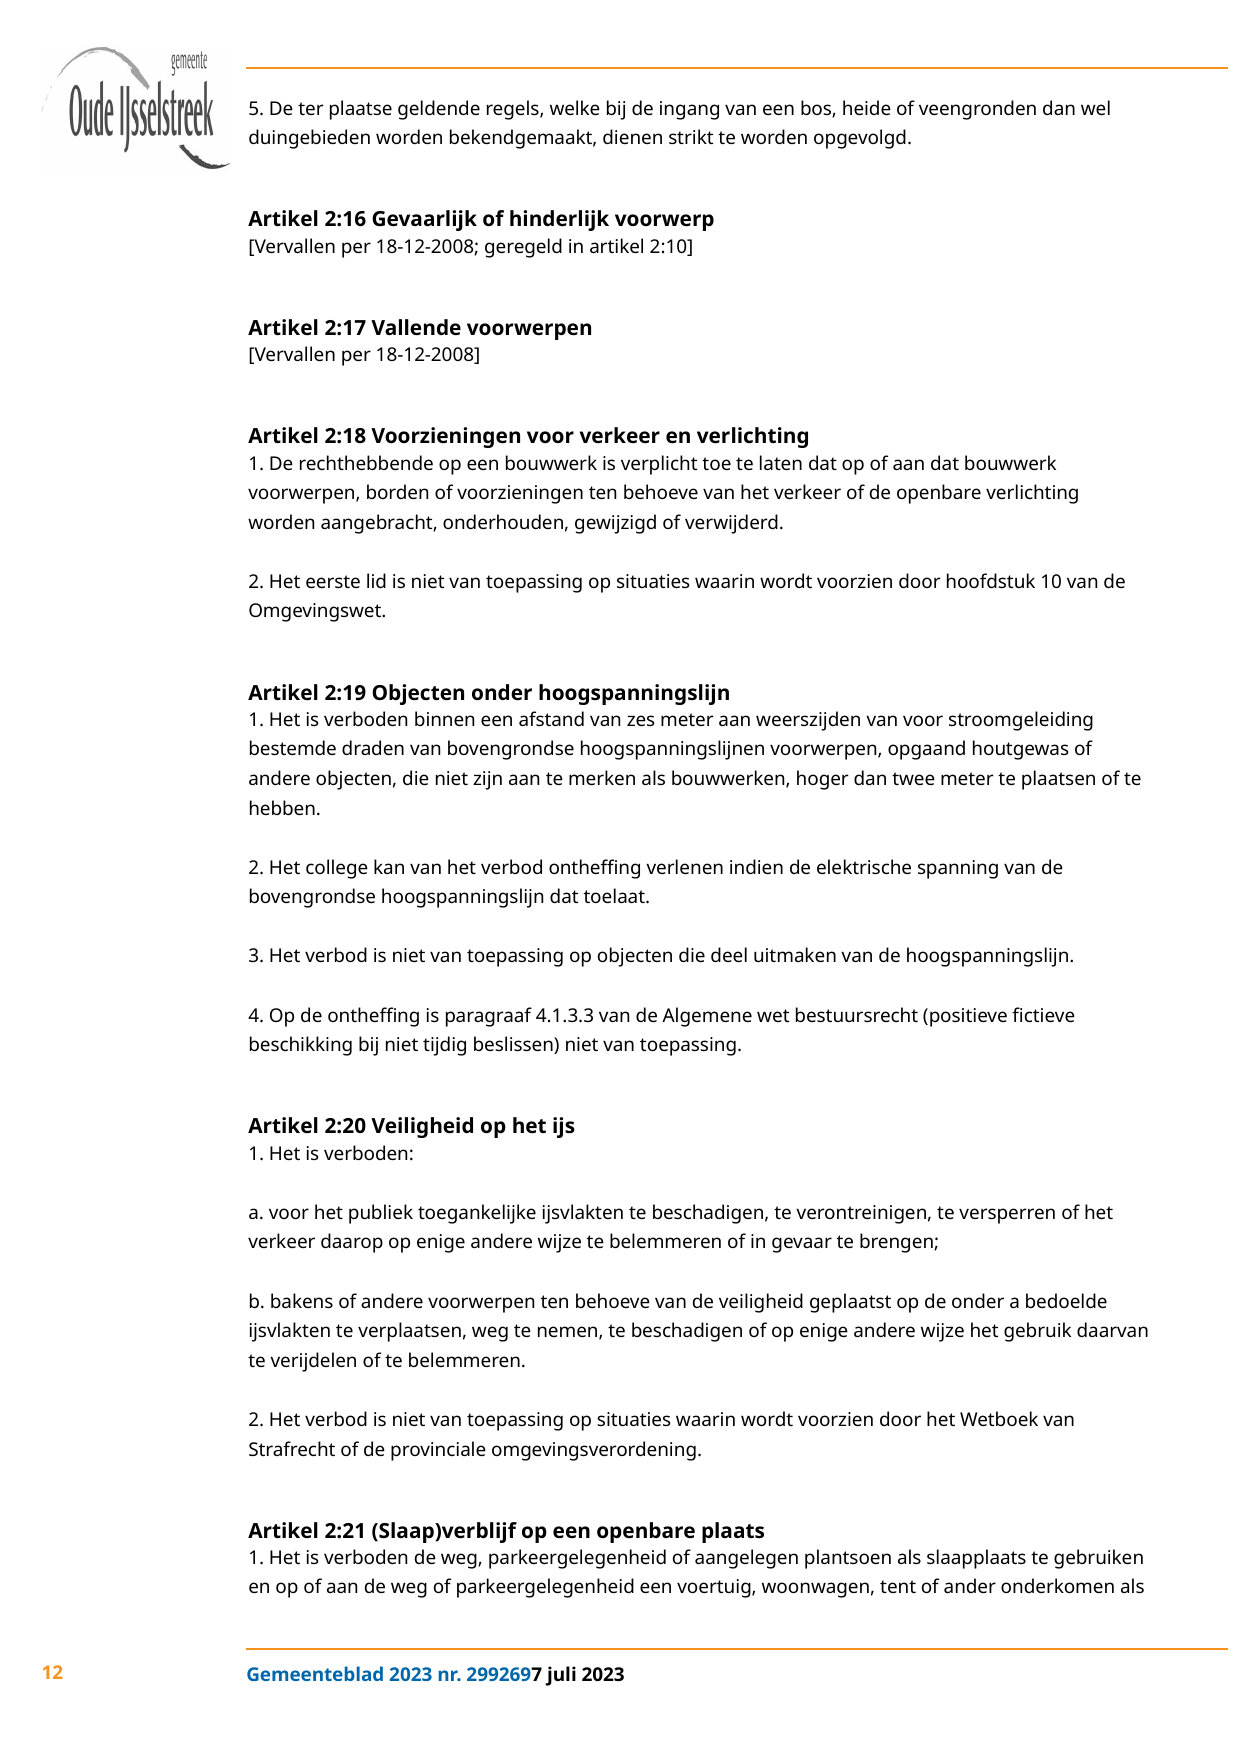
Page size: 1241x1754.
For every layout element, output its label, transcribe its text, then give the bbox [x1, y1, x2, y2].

text Artikel 2:19 Objecten onder hoogspanningslijn [248, 678, 1152, 706]
text b. bakens of andere voorwerpen ten behoeve van de veiligheid geplaatst op de onder a bedoelde ijsvlakten te verplaatsen, weg te nemen, te beschadigen of op enige andere wijze het gebruik daarvan te verijdelen of te belemmeren. [248, 1288, 1152, 1373]
text 2. Het eerste lid is niet van toepassing op situaties waarin wordt voorzien door hoofdstuk 10 van de Omgevingswet. [248, 568, 1152, 623]
text 1. Het is verboden binnen een afstand van zes meter aan weerszijden van voor stroomgeleiding bestemde draden van bovengrondse hoogspanningslijnen voorwerpen, opgaand houtgewas of andere objecten, die niet zijn aan te merken als bouwwerken, hoger dan twee meter te plaatsen of te hebben. [248, 706, 1152, 821]
text [Vervallen per 18-12-2008] [248, 341, 1152, 367]
text 4. Op de ontheffing is paragraaf 4.1.3.3 van de Algemene wet bestuursrecht (positieve fictieve beschikking bij niet tijdig beslissen) niet van toepassing. [248, 1002, 1152, 1057]
text [Vervallen per 18-12-2008; geregeld in artikel 2:10] [248, 233, 1152, 258]
text 5. De ter plaatse geldende regels, welke bij de ingang van een bos, heide of veengronden dan wel duingebieden worden bekendgemaakt, dienen strikt te worden opgevolgd. [248, 95, 1152, 150]
text Artikel 2:21 (Slaap)verblijf op een openbare plaats [248, 1516, 1152, 1544]
text 1. Het is verboden: [248, 1140, 1152, 1166]
text a. voor het publiek toegankelijke ijsvlakten te beschadigen, te verontreinigen, te versperren of het verkeer daarop op enige andere wijze te belemmeren of in gevaar te brengen; [248, 1199, 1152, 1254]
text Artikel 2:16 Gevaarlijk of hinderlijk voorwerp [248, 204, 1152, 233]
text Artikel 2:17 Vallende voorwerpen [248, 313, 1152, 341]
picture [41, 47, 231, 172]
text 2. Het verbod is niet van toepassing op situaties waarin wordt voorzien door het Wetboek van Strafrecht of de provinciale omgevingsverordening. [248, 1406, 1152, 1461]
text 1. Het is verboden de weg, parkeergelegenheid of aangelegen plantsoen als slaapplaats te gebruiken en op of aan de weg of parkeergelegenheid een voertuig, woonwagen, tent of ander onderkomen als [248, 1544, 1152, 1599]
text 2. Het college kan van het verbod ontheffing verlenen indien de elektrische spanning van de bovengrondse hoogspanningslijn dat toelaat. [248, 854, 1152, 909]
text 1. De rechthebbende op een bouwwerk is verplicht toe te laten dat op of aan dat bouwwerk voorwerpen, borden of voorzieningen ten behoeve van het verkeer of de openbare verlichting worden aangebracht, onderhouden, gewijzigd of verwijderd. [248, 450, 1152, 534]
text 3. Het verbod is niet van toepassing op objecten die deel uitmaken van de hoogspanningslijn. [248, 943, 1152, 968]
text Artikel 2:18 Voorzieningen voor verkeer en verlichting [248, 421, 1152, 450]
text Artikel 2:20 Veiligheid op het ijs [248, 1111, 1152, 1140]
